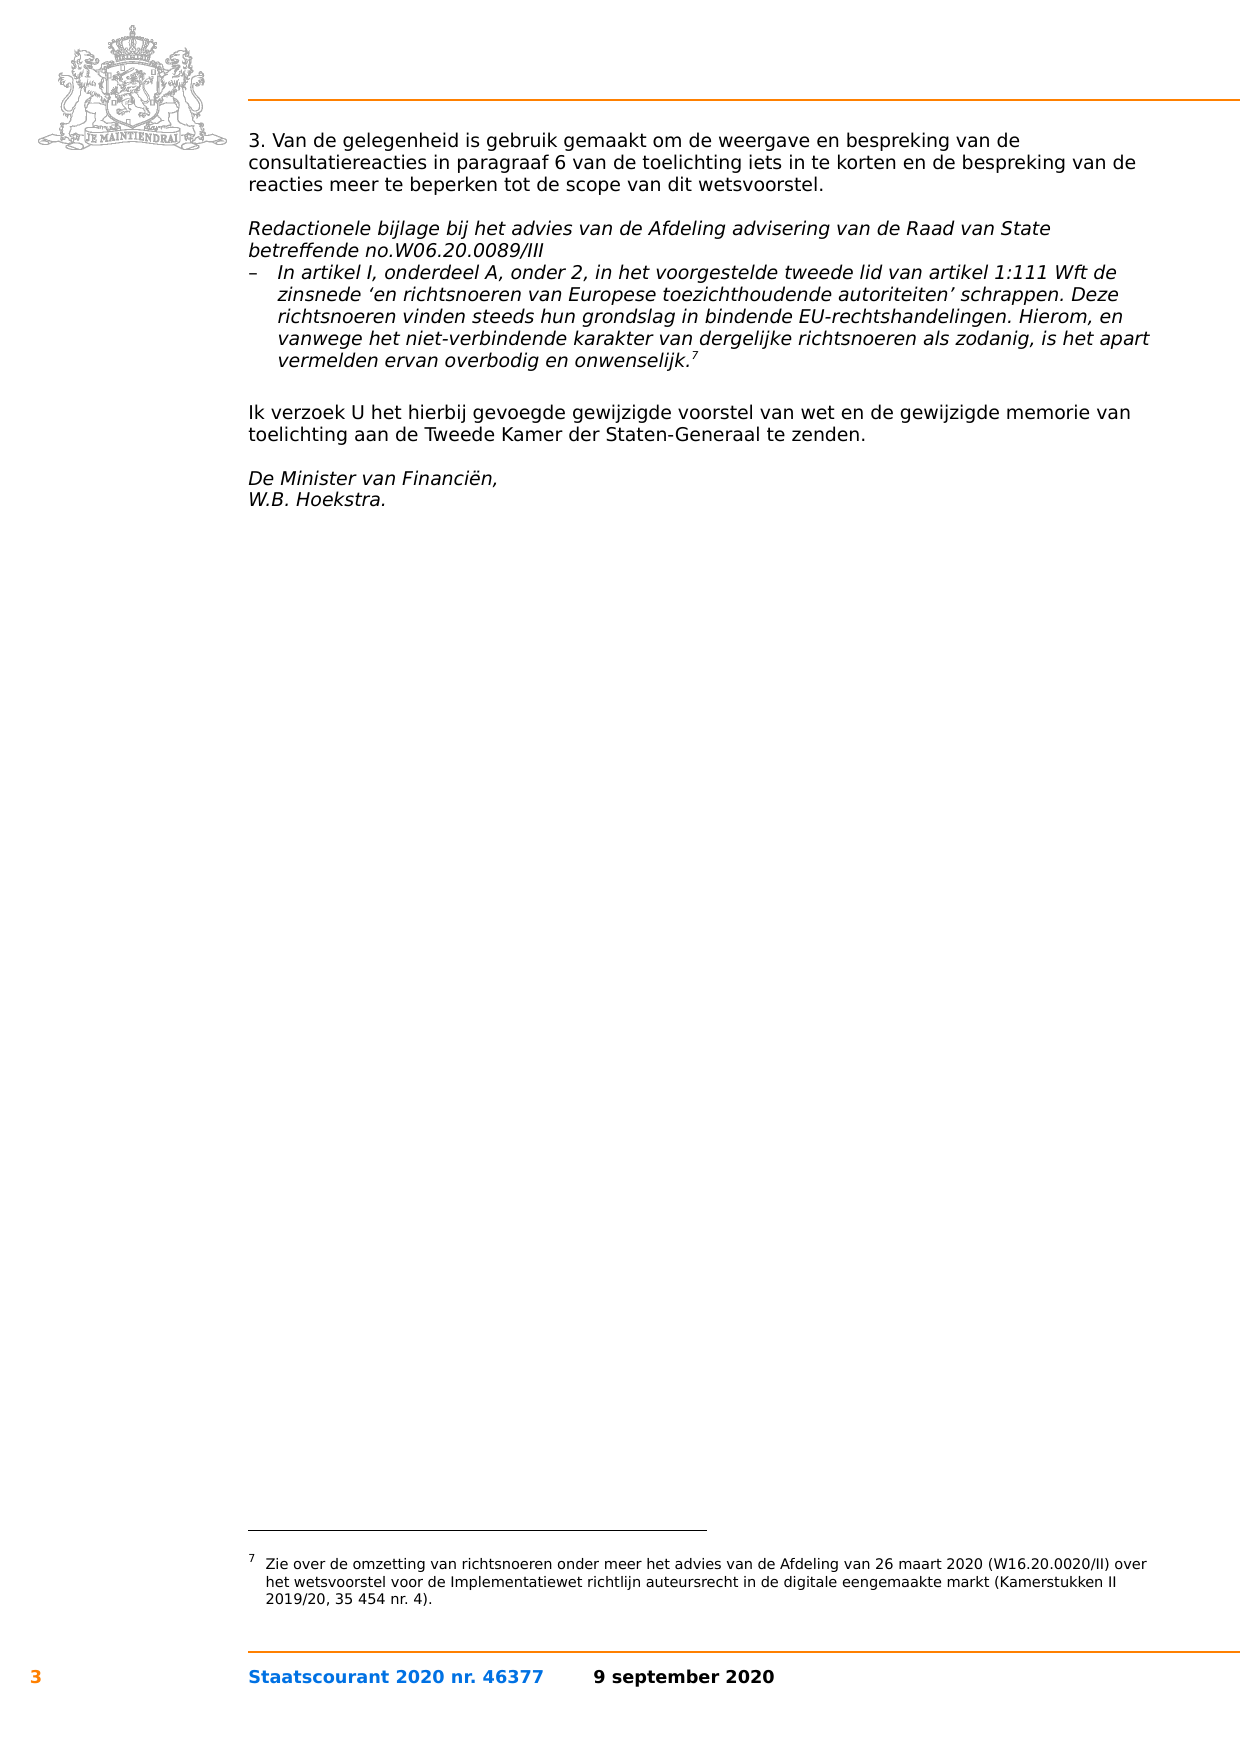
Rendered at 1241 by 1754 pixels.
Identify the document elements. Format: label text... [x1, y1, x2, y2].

text Ik verzoek U het hierbij gevoegde gewijzigde voorstel van wet en de gewijzigde memorie van toelichting aan de Tweede Kamer der Staten-Generaal te zenden. [248, 402, 1163, 446]
text 3. Van de gelegenheid is gebruik gemaakt om de weergave en bespreking van de consultatiereacties in paragraaf 6 van de toelichting iets in te korten en de bespreking van de reacties meer te beperken tot de scope van dit wetsvoorstel. [248, 130, 1163, 196]
text Zie over de omzetting van richtsnoeren onder meer het advies van de Afdeling van 26 maart 2020 (W16.20.0020/II) over het wetsvoorstel voor de Implementatiewet richtlijn auteursrecht in de digitale eengemaakte markt (Kamerstukken II 2019/20, 35 454 nr. 4). [248, 1552, 1163, 1608]
text – In artikel I, onderdeel A, onder 2, in het voorgestelde tweede lid van artikel 1:111 Wft de zinsnede ‘en richtsnoeren van Europese toezichthoudende autoriteiten’ schrappen. Deze richtsnoeren vinden steeds hun grondslag in bindende EU-rechtshandelingen. Hierom, en vanwege het niet-verbindende karakter van dergelijke richtsnoeren als zodanig, is het apart vermelden ervan overbodig en onwenselijk. [248, 262, 1163, 372]
picture [38, 25, 227, 150]
text De Minister van Financiën, W.B. Hoekstra. [248, 467, 1163, 511]
text Redactionele bijlage bij het advies van de Afdeling advisering van de Raad van State betreffende no.W06.20.0089/III [248, 218, 1163, 262]
